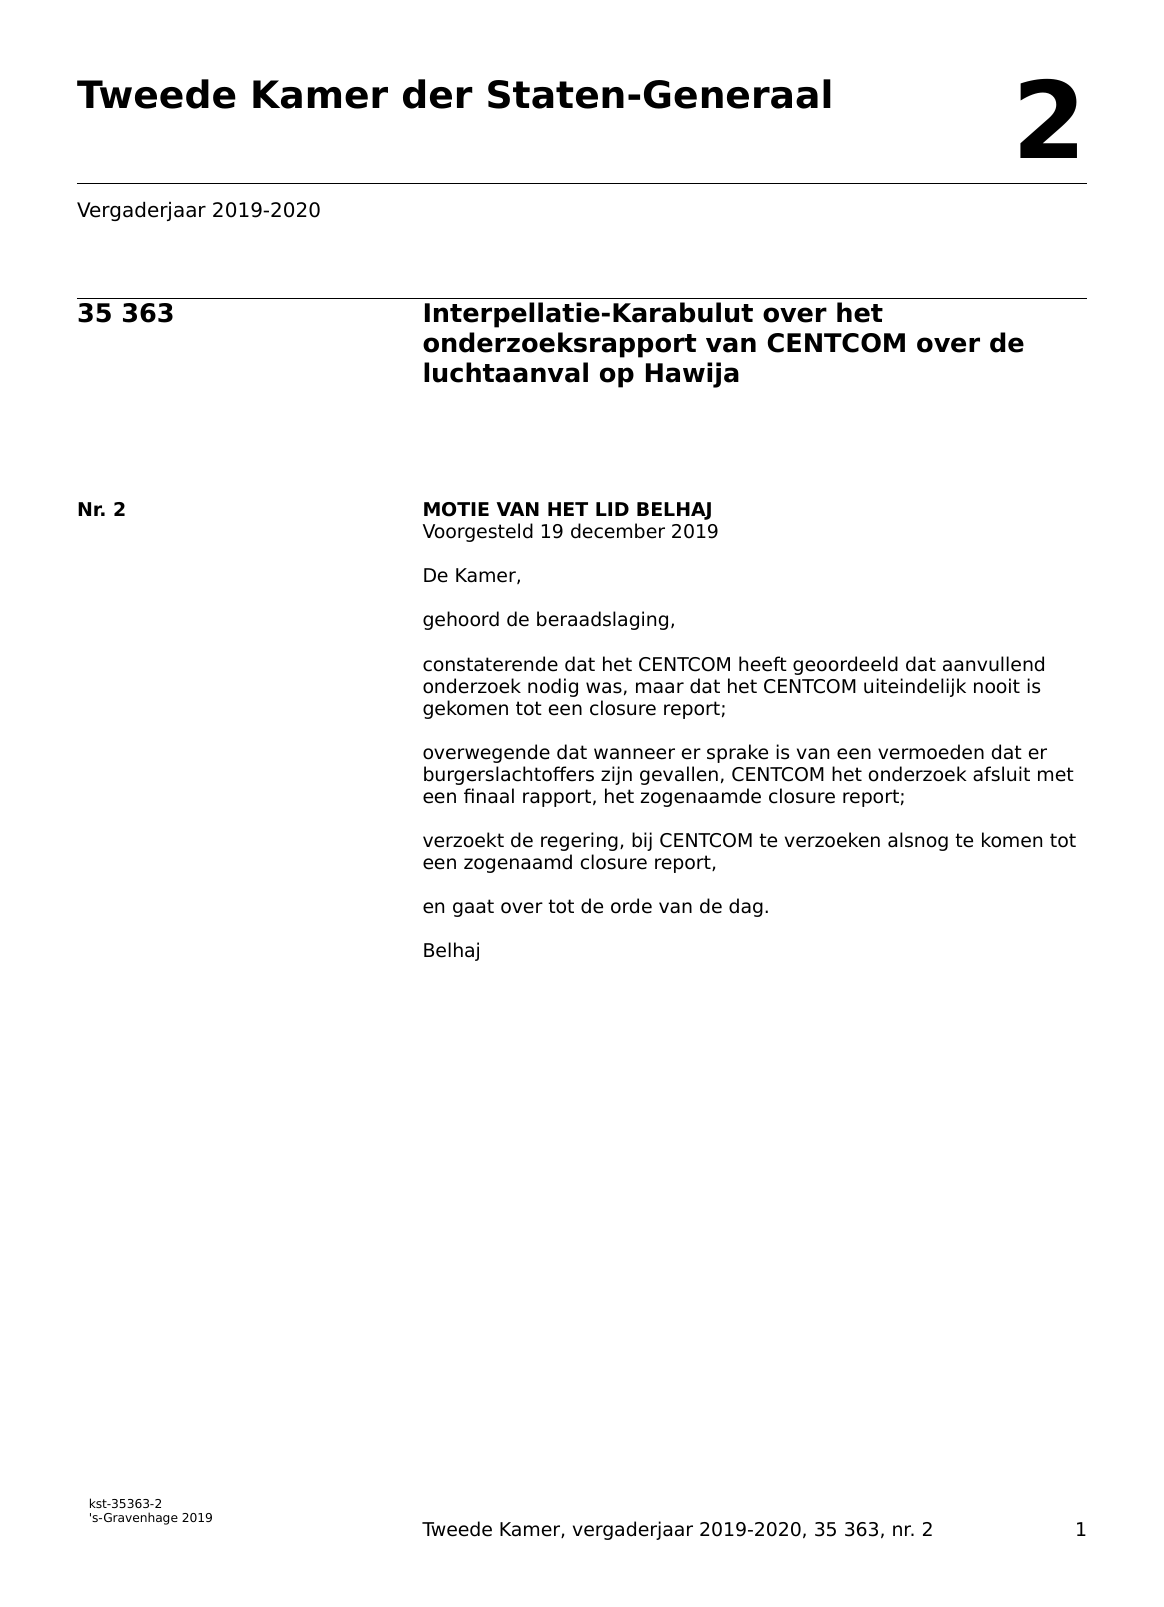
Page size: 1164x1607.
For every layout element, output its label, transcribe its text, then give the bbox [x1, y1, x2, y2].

text en gaat over tot de orde van de dag. [422, 896, 1087, 918]
text Voorgesteld 19 december 2019 [422, 521, 1087, 543]
text gehoord de beraadslaging, [422, 609, 1087, 631]
text 's-Gravenhage 2019 [88, 1511, 323, 1525]
table_header Tweede Kamer der Staten-Generaal [77, 59, 886, 183]
text constaterende dat het CENTCOM heeft geoordeeld dat aanvullend onderzoek nodig was, maar dat het CENTCOM uiteindelijk nooit is gekomen tot een closure report; [422, 653, 1087, 719]
subtitle 35 363 Interpellatie-Karabulut over het onderzoeksrapport van CENTCOM over de luchtaanval op Hawija [77, 299, 1087, 388]
text kst-35363-2 [88, 1497, 323, 1511]
text Belhaj [422, 940, 1087, 962]
subtitle Nr. 2 MOTIE VAN HET LID BELHAJ [77, 499, 1087, 521]
text De Kamer, [422, 565, 1087, 587]
table_header 2 [886, 59, 1087, 183]
text verzoekt de regering, bij CENTCOM te verzoeken alsnog te komen tot een zogenaamd closure report, [422, 830, 1087, 874]
table_cell Vergaderjaar 2019-2020 [77, 184, 1087, 298]
text overwegende dat wanneer er sprake is van een vermoeden dat er burgerslachtoffers zijn gevallen, CENTCOM het onderzoek afsluit met een finaal rapport, het zogenaamde closure report; [422, 742, 1087, 808]
